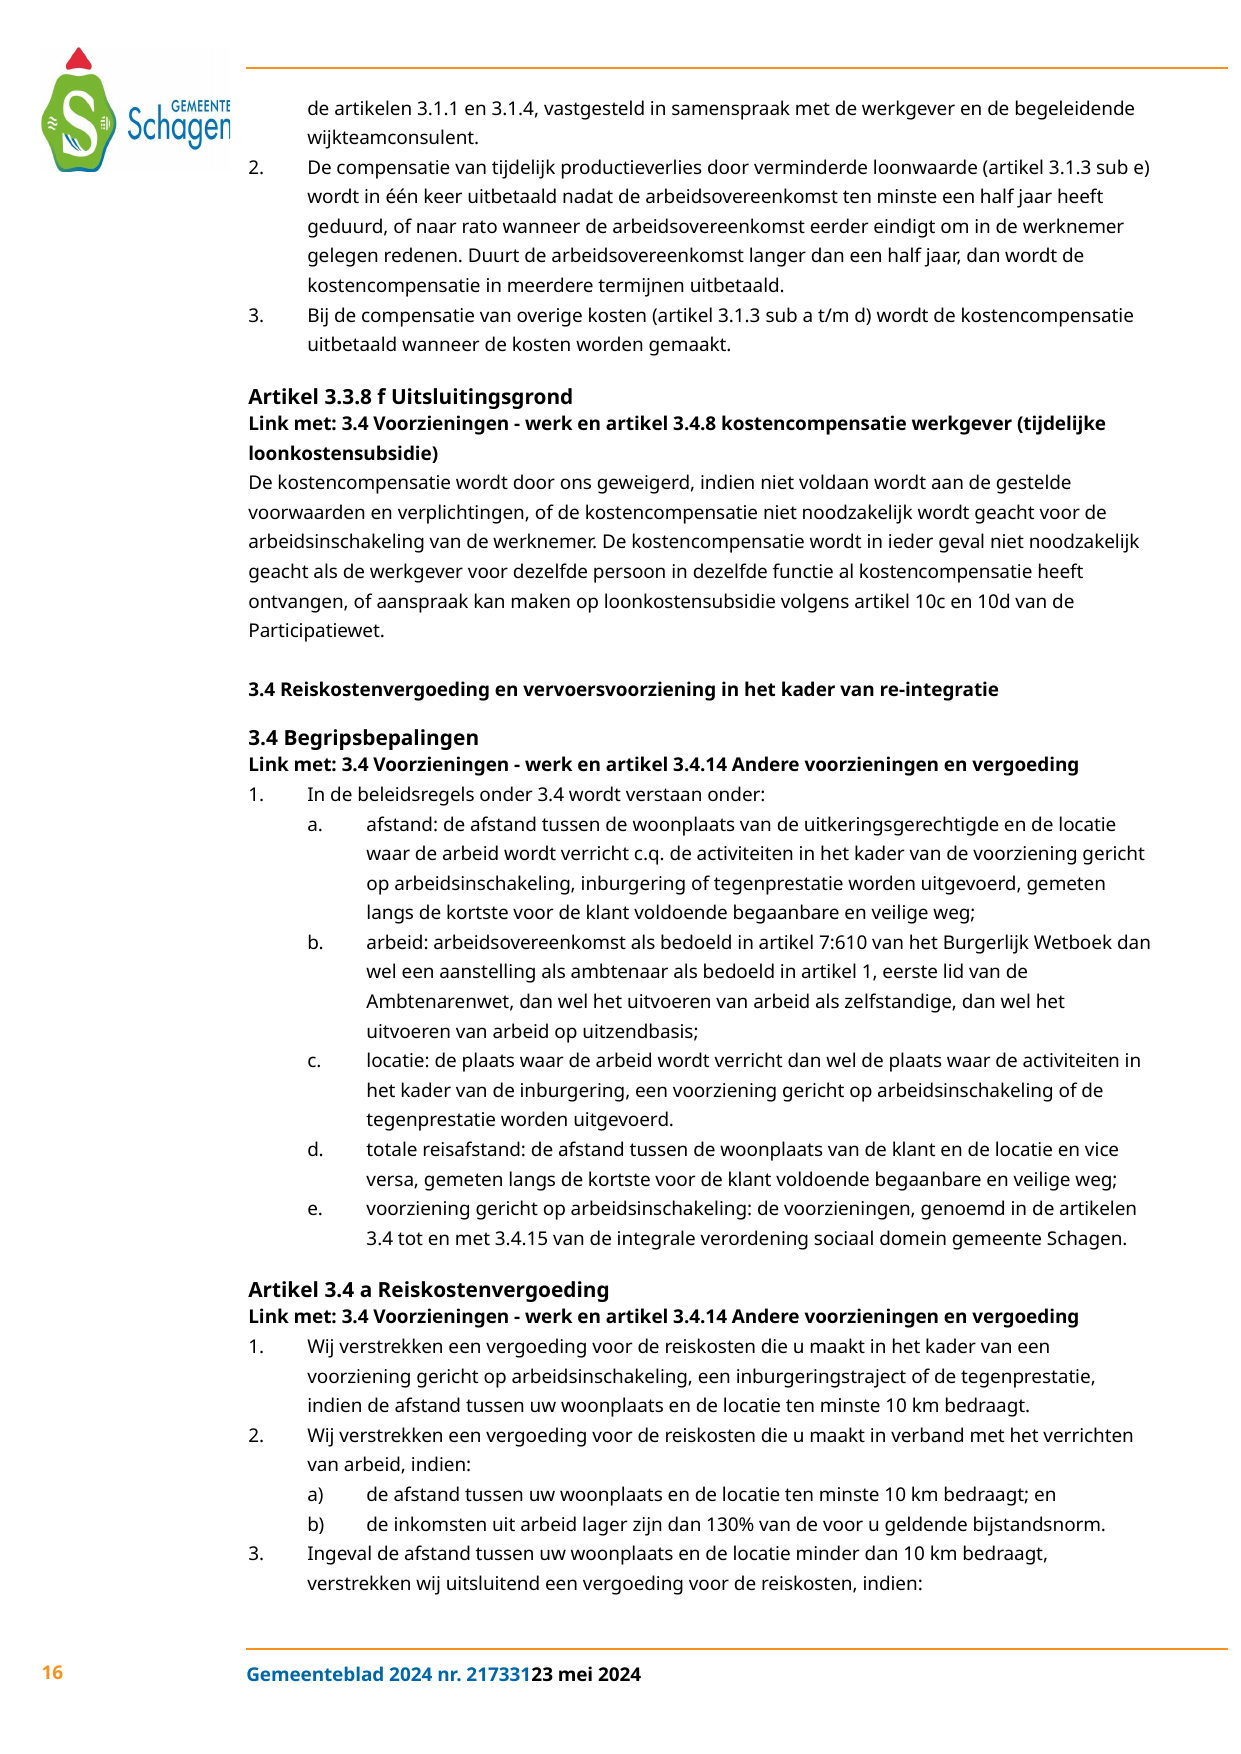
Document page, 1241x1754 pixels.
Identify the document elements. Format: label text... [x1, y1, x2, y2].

list voorziening gericht op arbeidsinschakeling: de voorzieningen, genoemd in de artikelen 3.4 tot en met 3.4.15 van de integrale verordening sociaal domein gemeente Schagen. [307, 1195, 1152, 1251]
list De compensatie van tijdelijk productieverlies door verminderde loonwaarde (artikel 3.1.3 sub e) wordt in één keer uitbetaald nadat de arbeidsovereenkomst ten minste een half jaar heeft geduurd, of naar rato wanneer de arbeidsovereenkomst eerder eindigt om in de werknemer gelegen redenen. Duurt de arbeidsovereenkomst langer dan een half jaar, dan wordt de kostencompensatie in meerdere termijnen uitbetaald. [248, 154, 1152, 298]
list arbeid: arbeidsovereenkomst als bedoeld in artikel 7:610 van het Burgerlijk Wetboek dan wel een aanstelling als ambtenaar als bedoeld in artikel 1, eerste lid van de Ambtenarenwet, dan wel het uitvoeren van arbeid als zelfstandige, dan wel het uitvoeren van arbeid op uitzendbasis; [307, 929, 1152, 1043]
list totale reisafstand: de afstand tussen de woonplaats van de klant en de locatie en vice versa, gemeten langs de kortste voor de klant voldoende begaanbare en veilige weg; [307, 1136, 1152, 1191]
list locatie: de plaats waar de arbeid wordt verricht dan wel de plaats waar de activiteiten in het kader van de inburgering, een voorziening gericht op arbeidsinschakeling of de tegenprestatie worden uitgevoerd. [307, 1047, 1152, 1132]
list de afstand tussen uw woonplaats en de locatie ten minste 10 km bedraagt; en [307, 1481, 1152, 1507]
text Artikel 3.4 a Reiskostenvergoeding [248, 1275, 1152, 1304]
text 3.4 Begripsbepalingen [248, 723, 1152, 752]
list de inkomsten uit arbeid lager zijn dan 130% van de voor u geldende bijstandsnorm. [307, 1511, 1152, 1537]
list Wij verstrekken een vergoeding voor de reiskosten die u maakt in verband met het verrichten van arbeid, indien: [248, 1422, 1152, 1477]
text De kostencompensatie wordt door ons geweigerd, indien niet voldaan wordt aan de gestelde voorwaarden en verplichtingen, of de kostencompensatie niet noodzakelijk wordt geacht voor de arbeidsinschakeling van de werknemer. De kostencompensatie wordt in ieder geval niet noodzakelijk geacht als de werkgever voor dezelfde persoon in dezelfde functie al kostencompensatie heeft ontvangen, of aanspraak kan maken op loonkostensubsidie volgens artikel 10c en 10d van de Participatiewet. [248, 469, 1152, 643]
list In de beleidsregels onder 3.4 wordt verstaan onder: [248, 781, 1152, 807]
text Link met: 3.4 Voorzieningen - werk en artikel 3.4.14 Andere voorzieningen en vergoeding [248, 752, 1152, 777]
list Wij verstrekken een vergoeding voor de reiskosten die u maakt in het kader van een voorziening gericht op arbeidsinschakeling, een inburgeringstraject of de tegenprestatie, indien de afstand tussen uw woonplaats en de locatie ten minste 10 km bedraagt. [248, 1333, 1152, 1418]
list de artikelen 3.1.1 en 3.1.4, vastgesteld in samenspraak met de werkgever en de begeleidende wijkteamconsulent. [248, 95, 1152, 150]
list Ingeval de afstand tussen uw woonplaats en de locatie minder dan 10 km bedraagt, verstrekken wij uitsluitend een vergoeding voor de reiskosten, indien: [248, 1540, 1152, 1596]
text Artikel 3.3.8 f Uitsluitingsgrond [248, 382, 1152, 410]
list afstand: de afstand tussen de woonplaats van de uitkeringsgerechtigde en de locatie waar de arbeid wordt verricht c.q. de activiteiten in het kader van de voorziening gericht op arbeidsinschakeling, inburgering of tegenprestatie worden uitgevoerd, gemeten langs de kortste voor de klant voldoende begaanbare en veilige weg; [307, 811, 1152, 925]
list Bij de compensatie van overige kosten (artikel 3.1.3 sub a t/m d) wordt de kostencompensatie uitbetaald wanneer de kosten worden gemaakt. [248, 302, 1152, 357]
picture [41, 47, 231, 172]
text Link met: 3.4 Voorzieningen - werk en artikel 3.4.8 kostencompensatie werkgever (tijdelijke loonkostensubsidie) [248, 410, 1152, 466]
text Link met: 3.4 Voorzieningen - werk en artikel 3.4.14 Andere voorzieningen en vergoeding [248, 1304, 1152, 1329]
text 3.4 Reiskostenvergoeding en vervoersvoorziening in het kader van re-integratie [248, 677, 1152, 702]
